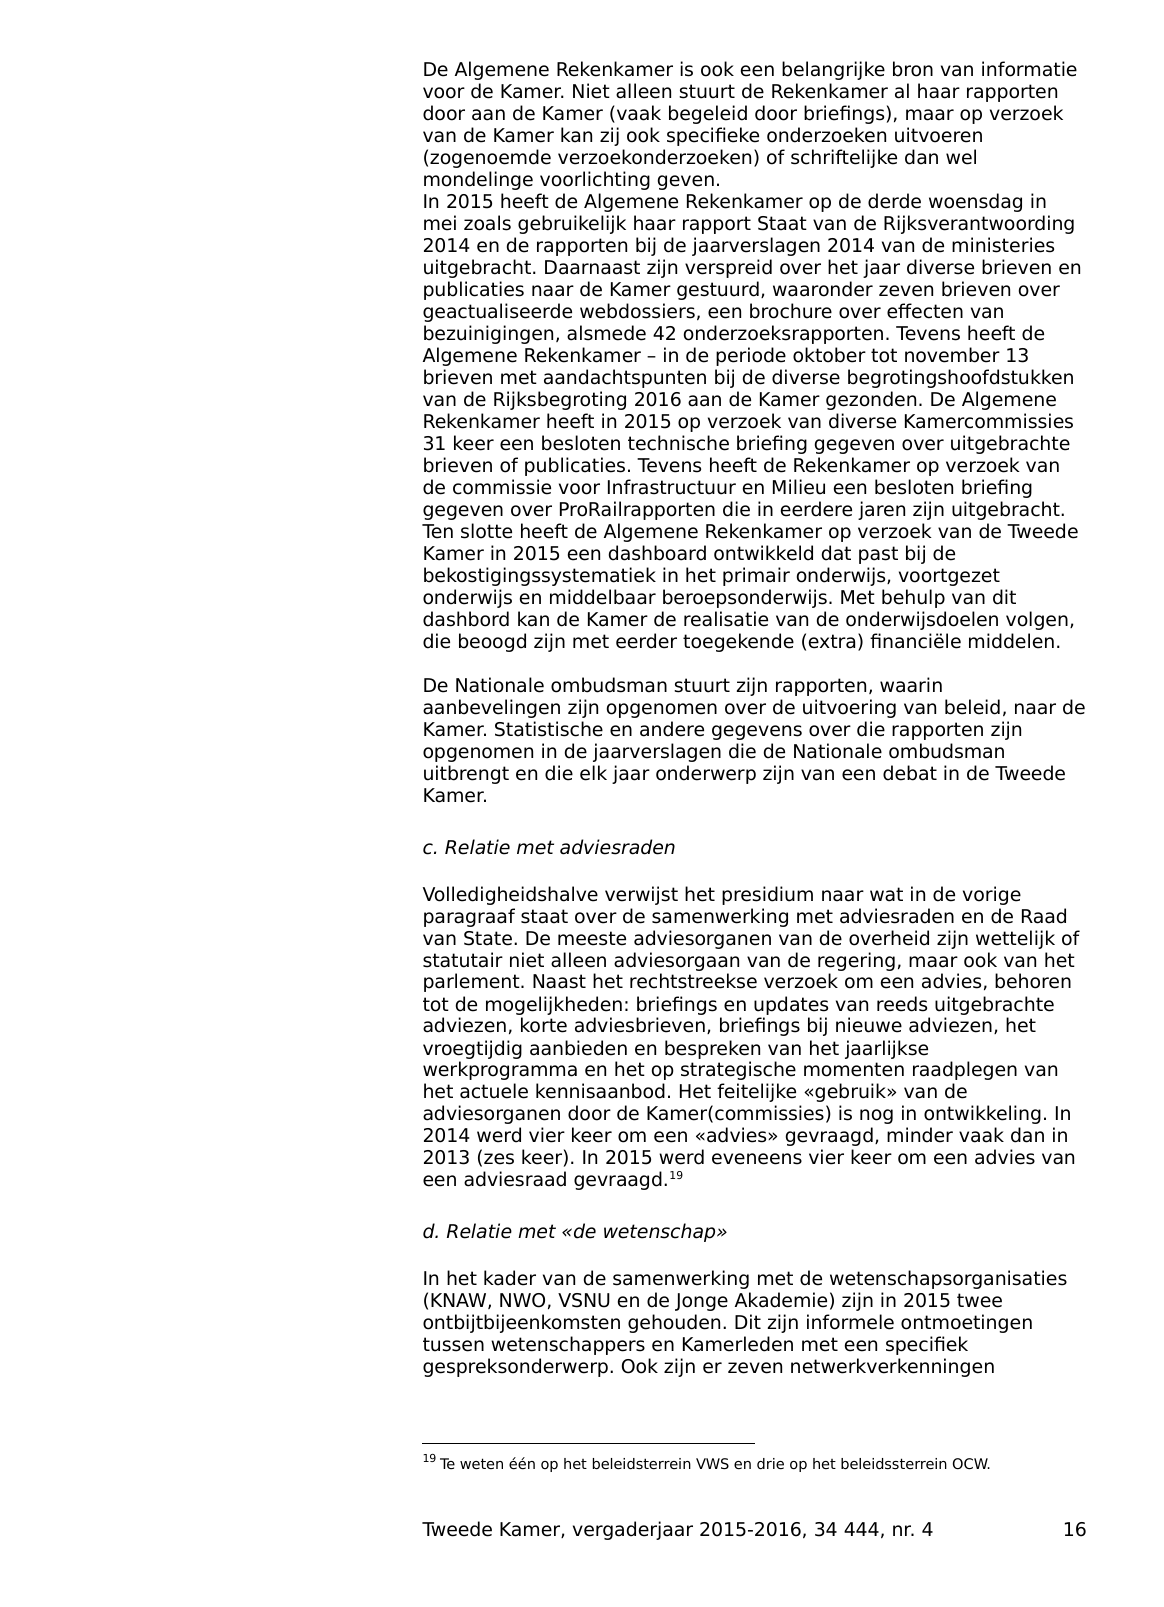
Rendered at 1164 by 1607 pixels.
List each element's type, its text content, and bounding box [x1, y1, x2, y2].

text In het kader van de samenwerking met de wetenschapsorganisaties (KNAW, NWO, VSNU en de Jonge Akademie) zijn in 2015 twee ontbijtbijeenkomsten gehouden. Dit zijn informele ontmoetingen tussen wetenschappers en Kamerleden met een specifiek gespreksonderwerp. Ook zijn er zeven netwerkverkenningen [422, 1268, 1087, 1378]
text Te weten één op het beleidsterrein VWS en drie op het beleidssterrein OCW. [422, 1452, 1087, 1474]
text In 2015 heeft de Algemene Rekenkamer op de derde woensdag in mei zoals gebruikelijk haar rapport Staat van de Rijksverantwoording 2014 en de rapporten bij de jaarverslagen 2014 van de ministeries uitgebracht. Daarnaast zijn verspreid over het jaar diverse brieven en publicaties naar de Kamer gestuurd, waaronder zeven brieven over geactualiseerde webdossiers, een brochure over effecten van bezuinigingen, alsmede 42 onderzoeksrapporten. Tevens heeft de Algemene Rekenkamer – in de periode oktober tot november 13 brieven met aandachtspunten bij de diverse begrotingshoofdstukken van de Rijksbegroting 2016 aan de Kamer gezonden. De Algemene Rekenkamer heeft in 2015 op verzoek van diverse Kamercommissies 31 keer een besloten technische briefing gegeven over uitgebrachte brieven of publicaties. Tevens heeft de Rekenkamer op verzoek van de commissie voor Infrastructuur en Milieu een besloten briefing gegeven over ProRailrapporten die in eerdere jaren zijn uitgebracht. Ten slotte heeft de Algemene Rekenkamer op verzoek van de Tweede Kamer in 2015 een dashboard ontwikkeld dat past bij de bekostigingssystematiek in het primair onderwijs, voortgezet onderwijs en middelbaar beroepsonderwijs. Met behulp van dit dashbord kan de Kamer de realisatie van de onderwijsdoelen volgen, die beoogd zijn met eerder toegekende (extra) financiële middelen. [422, 191, 1087, 652]
text De Nationale ombudsman stuurt zijn rapporten, waarin aanbevelingen zijn opgenomen over de uitvoering van beleid, naar de Kamer. Statistische en andere gegevens over die rapporten zijn opgenomen in de jaarverslagen die de Nationale ombudsman uitbrengt en die elk jaar onderwerp zijn van een debat in de Tweede Kamer. [422, 675, 1087, 807]
subtitle c. Relatie met adviesraden [422, 837, 1087, 858]
subtitle d. Relatie met «de wetenschap» [422, 1221, 1087, 1243]
text De Algemene Rekenkamer is ook een belangrijke bron van informatie voor de Kamer. Niet alleen stuurt de Rekenkamer al haar rapporten door aan de Kamer (vaak begeleid door briefings), maar op verzoek van de Kamer kan zij ook specifieke onderzoeken uitvoeren (zogenoemde verzoekonderzoeken) of schriftelijke dan wel mondelinge voorlichting geven. [422, 59, 1087, 191]
text Volledigheidshalve verwijst het presidium naar wat in de vorige paragraaf staat over de samenwerking met adviesraden en de Raad van State. De meeste adviesorganen van de overheid zijn wettelijk of statutair niet alleen adviesorgaan van de regering, maar ook van het parlement. Naast het rechtstreekse verzoek om een advies, behoren tot de mogelijkheden: briefings en updates van reeds uitgebrachte adviezen, korte adviesbrieven, briefings bij nieuwe adviezen, het vroegtijdig aanbieden en bespreken van het jaarlijkse werkprogramma en het op strategische momenten raadplegen van het actuele kennisaanbod. Het feitelijke «gebruik» van de adviesorganen door de Kamer(commissies) is nog in ontwikkeling. In 2014 werd vier keer om een «advies» gevraagd, minder vaak dan in 2013 (zes keer). In 2015 werd eveneens vier keer om een advies van een adviesraad gevraagd. [422, 883, 1087, 1191]
